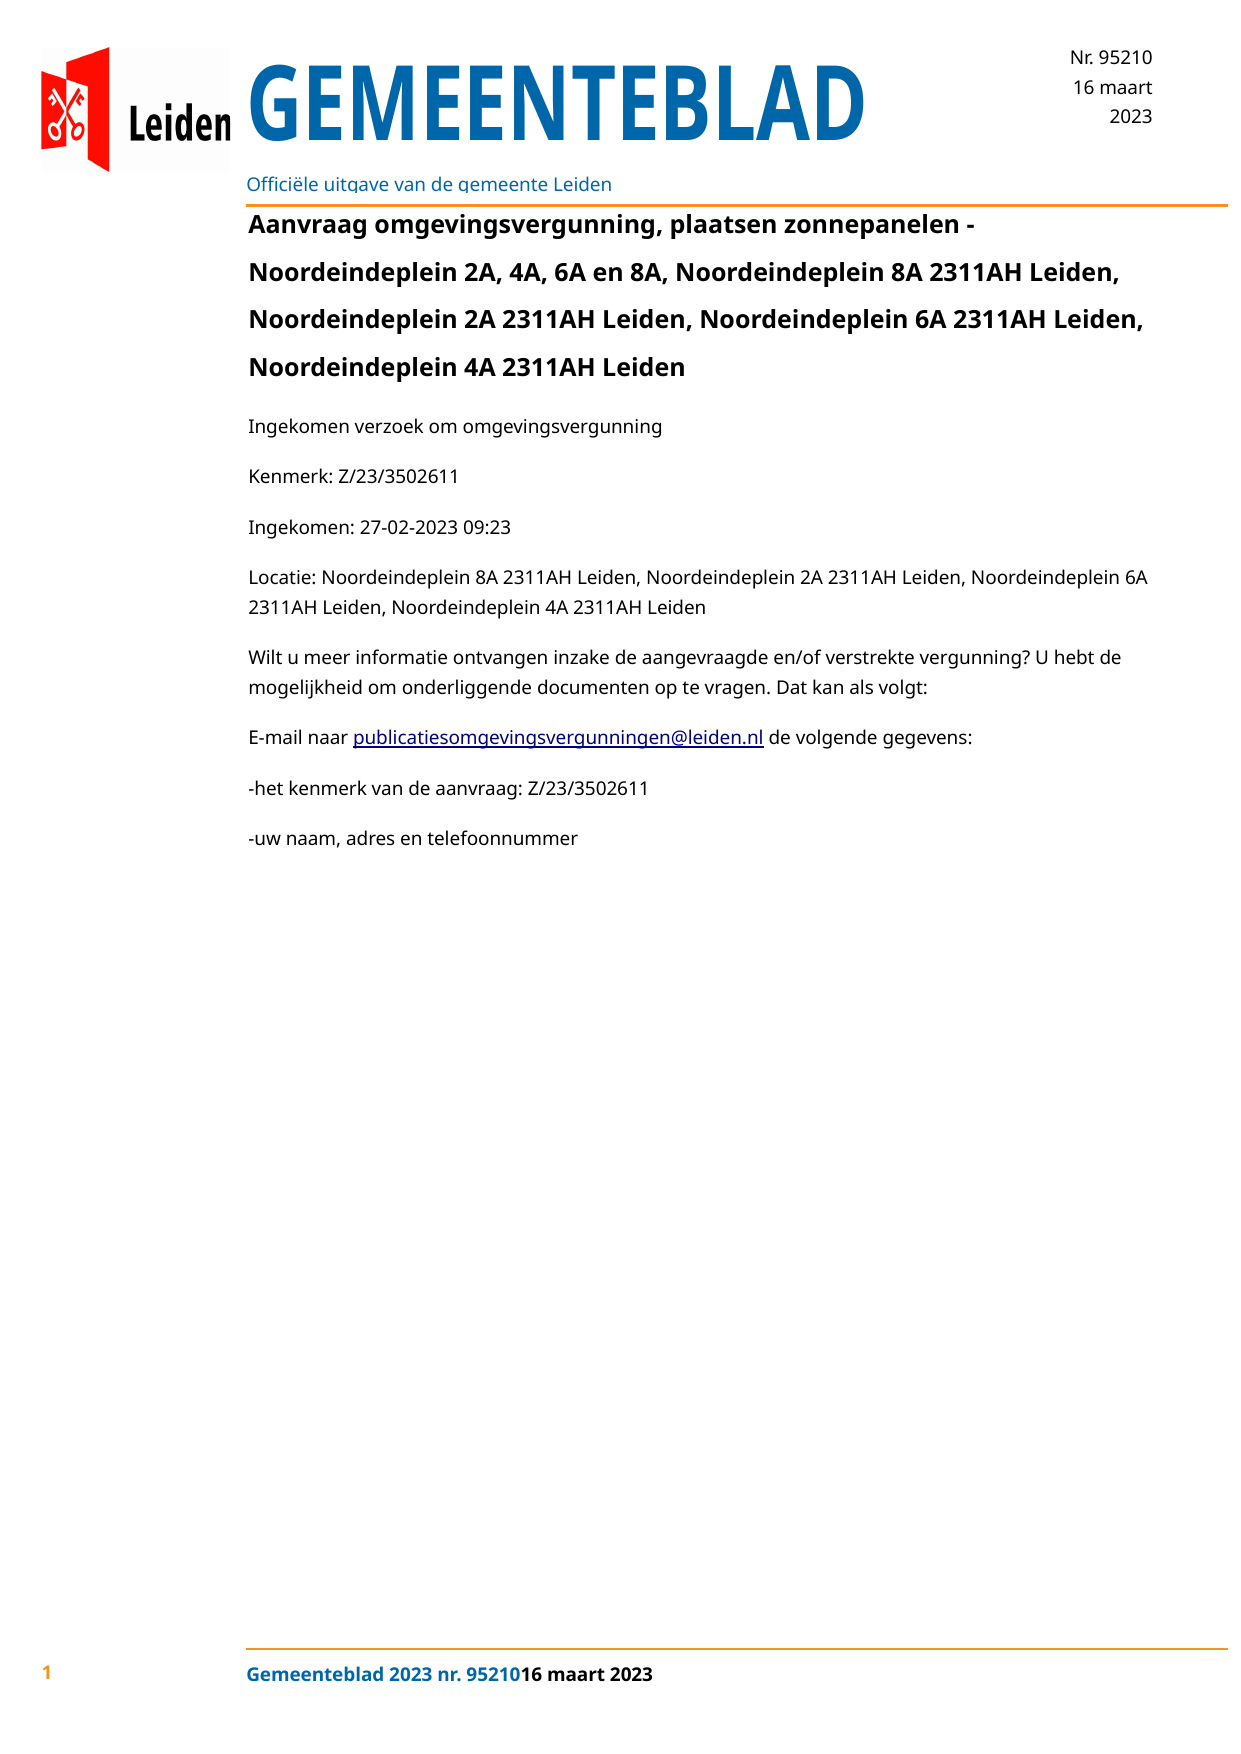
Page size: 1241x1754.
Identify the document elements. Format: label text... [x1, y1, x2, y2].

text Aanvraag omgevingsvergunning, plaatsen zonnepanelen - Noordeindeplein 2A, 4A, 6A en 8A, Noordeindeplein 8A 2311AH Leiden, Noordeindeplein 2A 2311AH Leiden, Noordeindeplein 6A 2311AH Leiden, Noordeindeplein 4A 2311AH Leiden [248, 207, 1152, 384]
text -uw naam, adres en telefoonnummer [248, 825, 1152, 851]
text -het kenmerk van de aanvraag: Z/23/3502611 [248, 775, 1152, 801]
text E-mail naar publicatiesomgevingsvergunningen@leiden.nl de volgende gegevens: [248, 724, 1152, 750]
text Wilt u meer informatie ontvangen inzake de aangevraagde en/of verstrekte vergunning? U hebt de mogelijkheid om onderliggende documenten op te vragen. Dat kan als volgt: [248, 644, 1152, 700]
text Ingekomen verzoek om omgevingsvergunning [248, 413, 1152, 439]
text Locatie: Noordeindeplein 8A 2311AH Leiden, Noordeindeplein 2A 2311AH Leiden, Noordeindeplein 6A 2311AH Leiden, Noordeindeplein 4A 2311AH Leiden [248, 564, 1152, 620]
text Ingekomen: 27-02-2023 09:23 [248, 514, 1152, 540]
picture [41, 47, 231, 172]
text Kenmerk: Z/23/3502611 [248, 463, 1152, 489]
